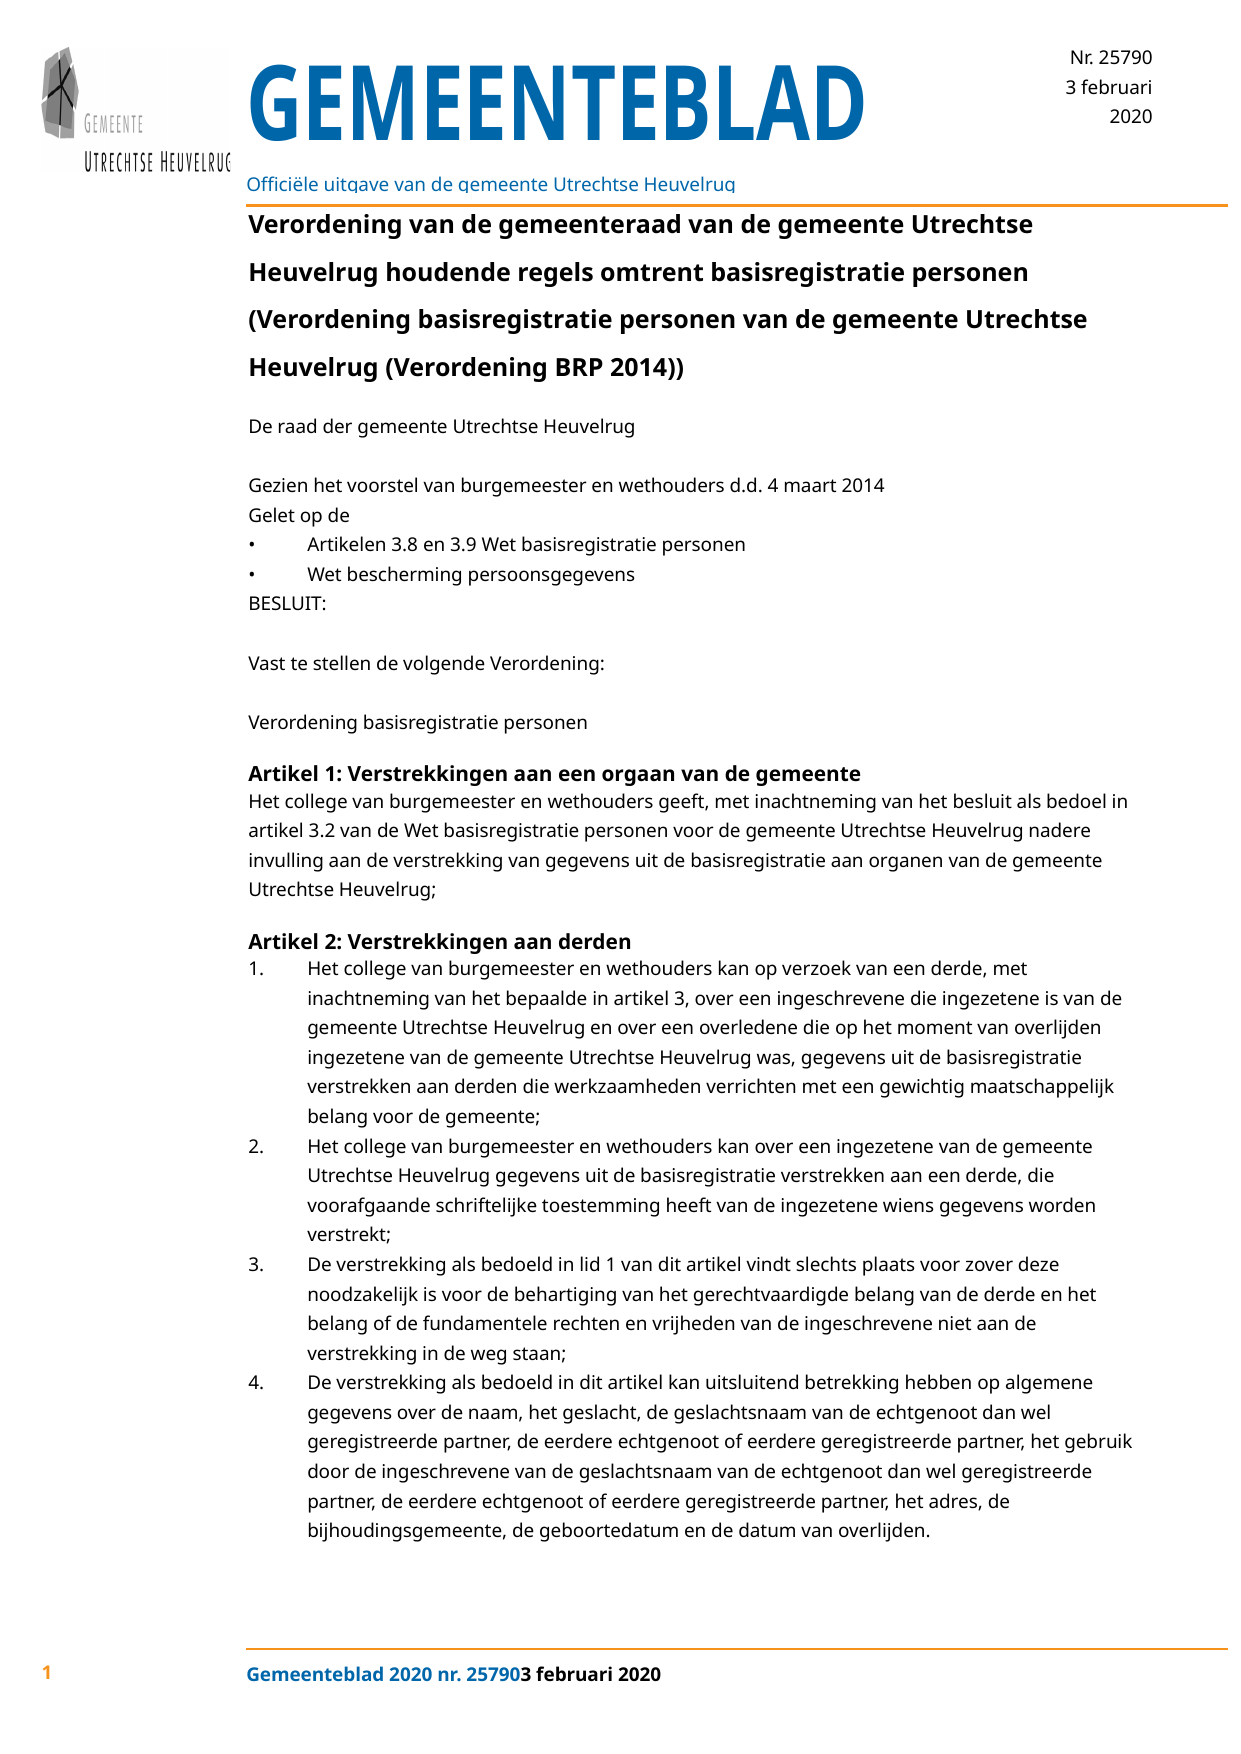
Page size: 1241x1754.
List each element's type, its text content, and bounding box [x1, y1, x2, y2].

list Het college van burgemeester en wethouders kan op verzoek van een derde, met inachtneming van het bepaalde in artikel 3, over een ingeschrevene die ingezetene is van de gemeente Utrechtse Heuvelrug en over een overledene die op het moment van overlijden ingezetene van de gemeente Utrechtse Heuvelrug was, gegevens uit de basisregistratie verstrekken aan derden die werkzaamheden verrichten met een gewichtig maatschappelijk belang voor de gemeente; [248, 955, 1152, 1129]
text Verordening basisregistratie personen [248, 709, 1152, 735]
text Artikel 1: Verstrekkingen aan een orgaan van de gemeente [248, 759, 1152, 788]
list Het college van burgemeester en wethouders kan over een ingezetene van de gemeente Utrechtse Heuvelrug gegevens uit de basisregistratie verstrekken aan een derde, die voorafgaande schriftelijke toestemming heeft van de ingezetene wiens gegevens worden verstrekt; [248, 1133, 1152, 1247]
text Gelet op de [248, 502, 1152, 528]
list Artikelen 3.8 en 3.9 Wet basisregistratie personen [248, 531, 1152, 557]
text Verordening van de gemeenteraad van de gemeente Utrechtse Heuvelrug houdende regels omtrent basisregistratie personen (Verordening basisregistratie personen van de gemeente Utrechtse Heuvelrug (Verordening BRP 2014)) [248, 207, 1152, 384]
text Het college van burgemeester en wethouders geeft, met inachtneming van het besluit als bedoel in artikel 3.2 van de Wet basisregistratie personen voor de gemeente Utrechtse Heuvelrug nadere invulling aan de verstrekking van gegevens uit de basisregistratie aan organen van de gemeente Utrechtse Heuvelrug; [248, 788, 1152, 902]
list Wet bescherming persoonsgegevens [248, 561, 1152, 587]
list De verstrekking als bedoeld in lid 1 van dit artikel vindt slechts plaats voor zover deze noodzakelijk is voor de behartiging van het gerechtvaardigde belang van de derde en het belang of de fundamentele rechten en vrijheden van de ingeschrevene niet aan de verstrekking in de weg staan; [248, 1251, 1152, 1366]
picture [41, 47, 231, 172]
text BESLUIT: [248, 591, 1152, 616]
text Artikel 2: Verstrekkingen aan derden [248, 927, 1152, 955]
text Vast te stellen de volgende Verordening: [248, 650, 1152, 676]
text Gezien het voorstel van burgemeester en wethouders d.d. 4 maart 2014 [248, 472, 1152, 498]
list De verstrekking als bedoeld in dit artikel kan uitsluitend betrekking hebben op algemene gegevens over de naam, het geslacht, de geslachtsnaam van de echtgenoot dan wel geregistreerde partner, de eerdere echtgenoot of eerdere geregistreerde partner, het gebruik door de ingeschrevene van de geslachtsnaam van de echtgenoot dan wel geregistreerde partner, de eerdere echtgenoot of eerdere geregistreerde partner, het adres, de bijhoudingsgemeente, de geboortedatum en de datum van overlijden. [248, 1369, 1152, 1543]
text De raad der gemeente Utrechtse Heuvelrug [248, 413, 1152, 439]
